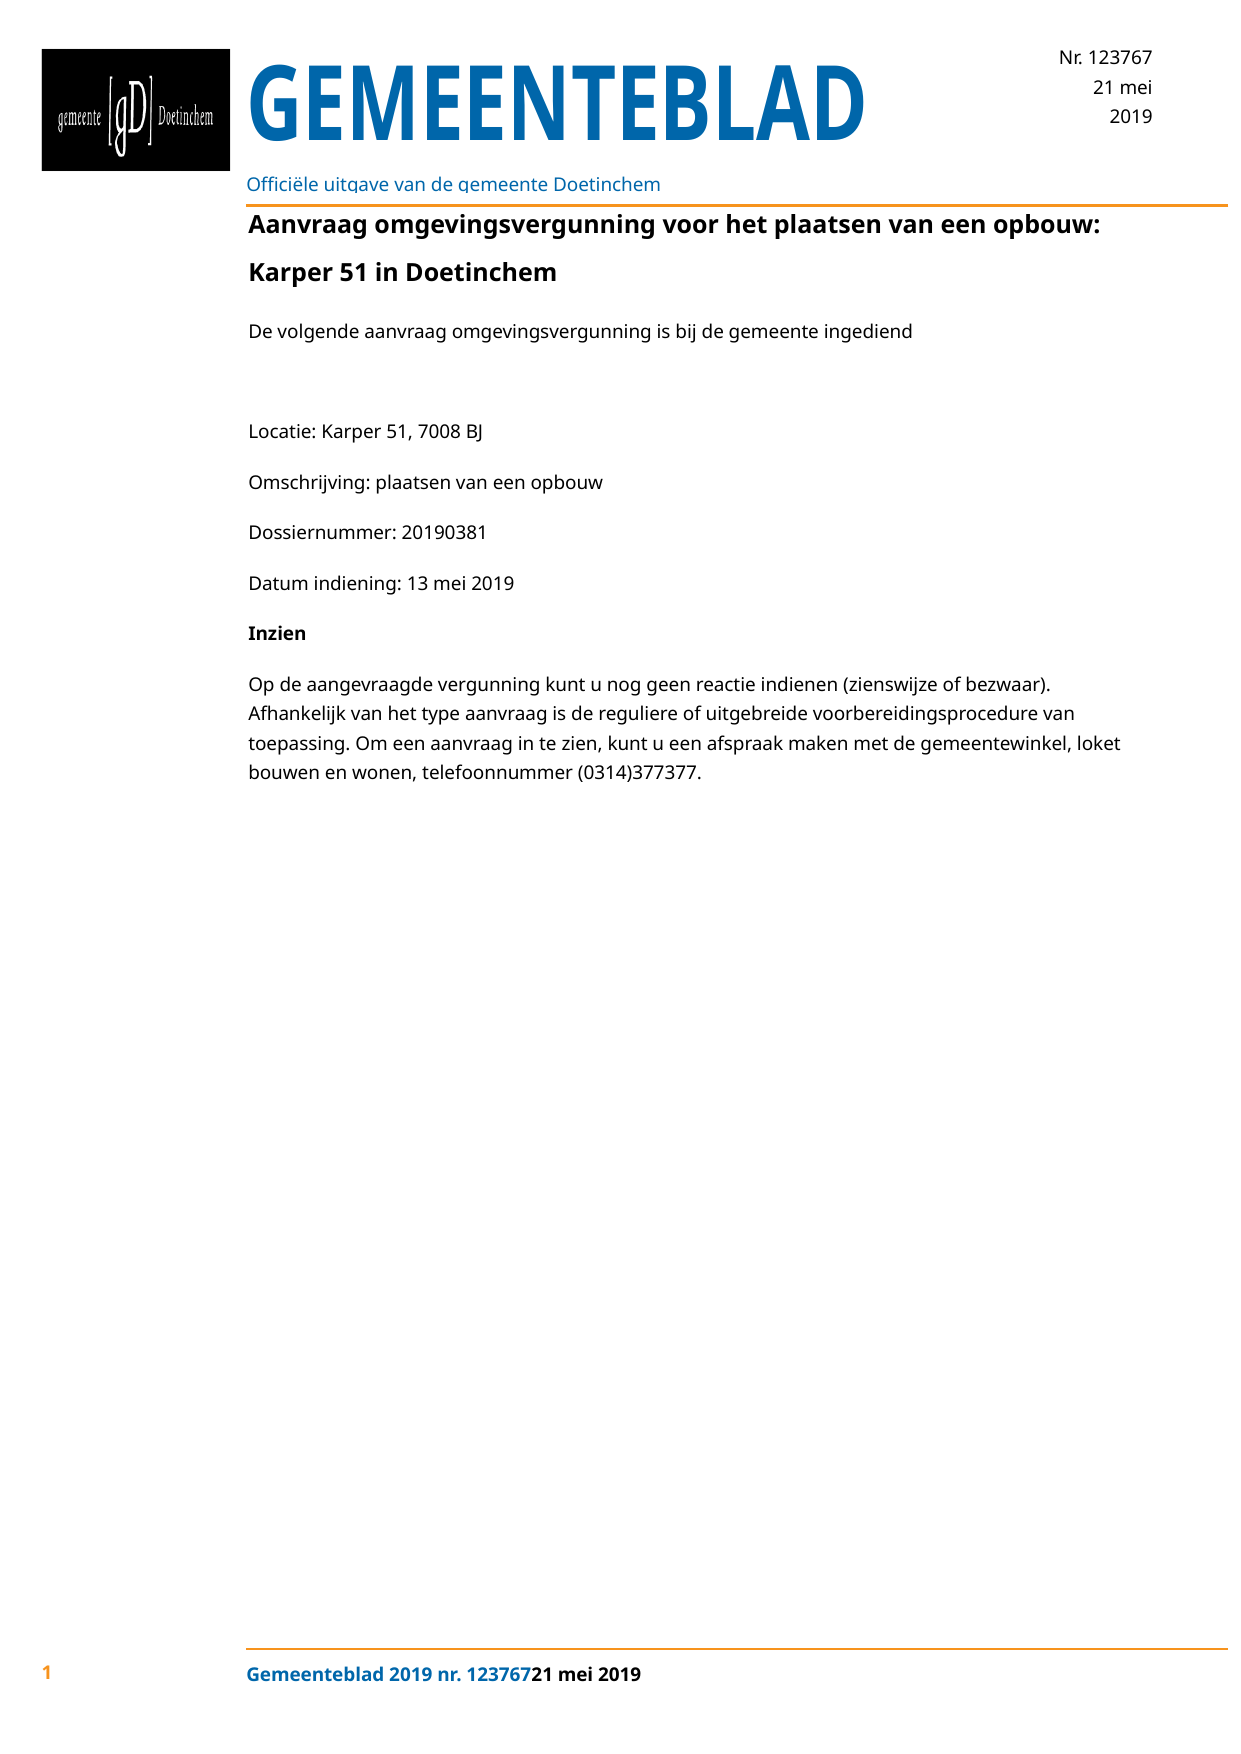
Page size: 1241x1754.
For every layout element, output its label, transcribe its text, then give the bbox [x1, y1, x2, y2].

text Inzien [248, 620, 1152, 646]
text Omschrijving: plaatsen van een opbouw [248, 469, 1152, 495]
text Op de aangevraagde vergunning kunt u nog geen reactie indienen (zienswijze of bezwaar). Afhankelijk van het type aanvraag is de reguliere of uitgebreide voorbereidingsprocedure van toepassing. Om een aanvraag in te zien, kunt u een afspraak maken met de gemeentewinkel, loket bouwen en wonen, telefoonnummer (0314)377377. [248, 671, 1152, 785]
text De volgende aanvraag omgevingsvergunning is bij de gemeente ingediend [248, 318, 1152, 344]
text Dossiernummer: 20190381 [248, 519, 1152, 545]
text Aanvraag omgevingsvergunning voor het plaatsen van een opbouw: Karper 51 in Doetinchem [248, 207, 1152, 288]
text Locatie: Karper 51, 7008 BJ [248, 419, 1152, 444]
picture [41, 47, 231, 172]
text Datum indiening: 13 mei 2019 [248, 570, 1152, 596]
